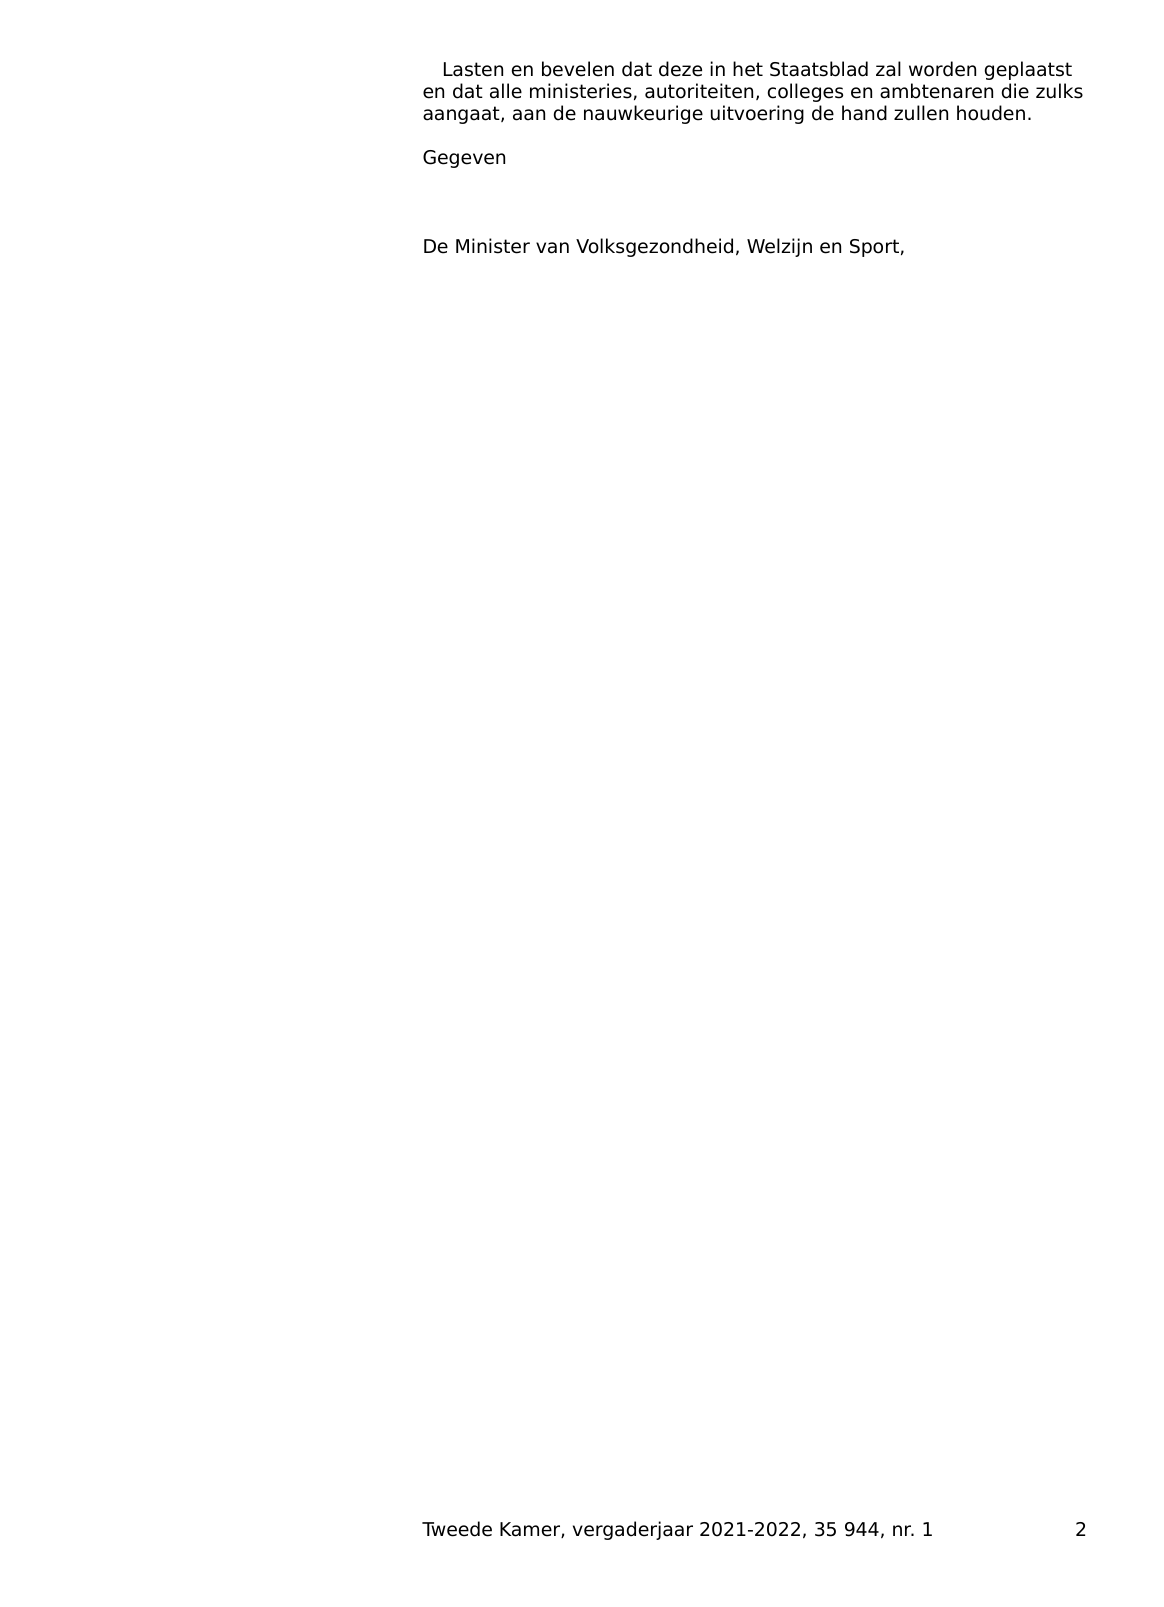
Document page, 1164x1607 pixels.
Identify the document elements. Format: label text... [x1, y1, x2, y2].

text Gegeven [422, 147, 1087, 169]
text De Minister van Volksgezondheid, Welzijn en Sport, [422, 236, 1087, 258]
text Lasten en bevelen dat deze in het Staatsblad zal worden geplaatst en dat alle ministeries, autoriteiten, colleges en ambtenaren die zulks aangaat, aan de nauwkeurige uitvoering de hand zullen houden. [422, 59, 1087, 125]
